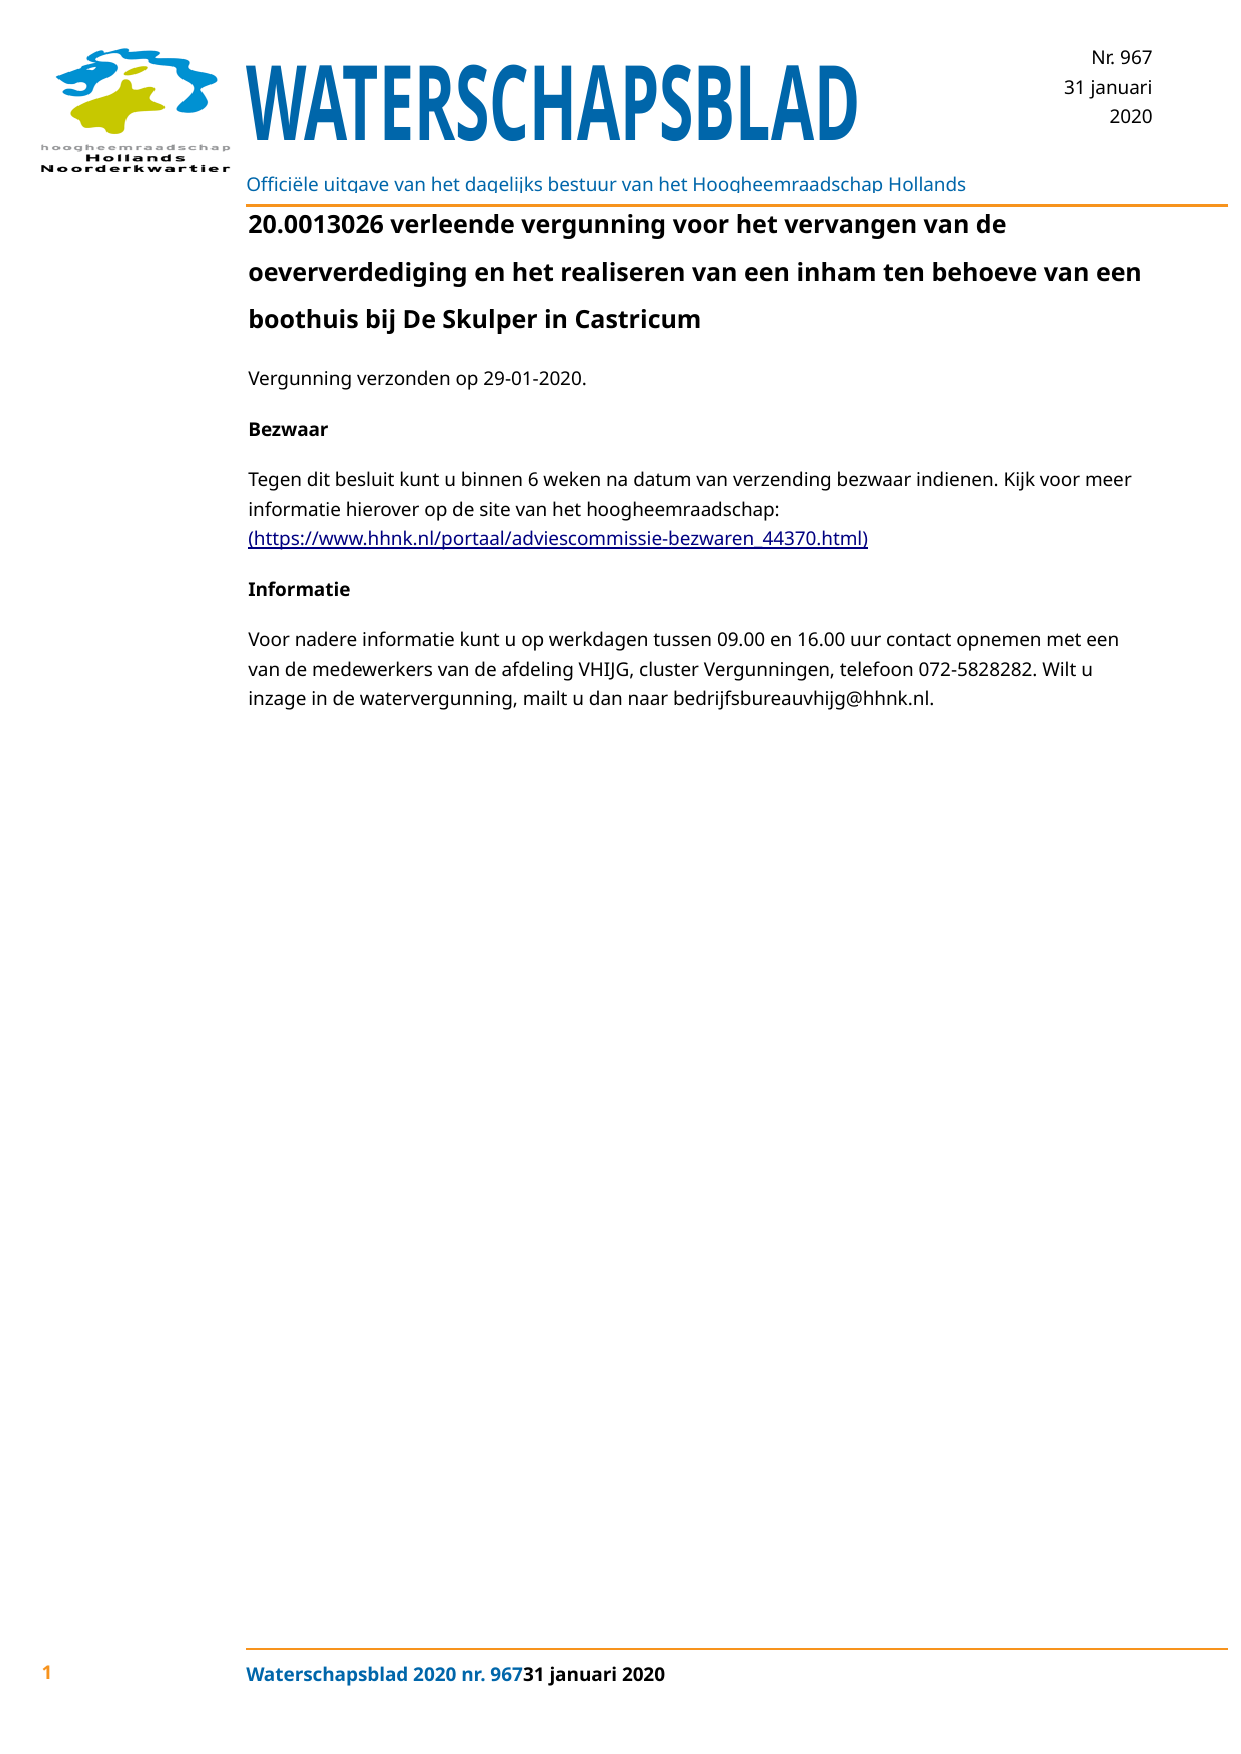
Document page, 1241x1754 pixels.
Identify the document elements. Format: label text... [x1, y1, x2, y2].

text Voor nadere informatie kunt u op werkdagen tussen 09.00 en 16.00 uur contact opnemen met een van de medewerkers van de afdeling VHIJG, cluster Vergunningen, telefoon 072-5828282. Wilt u inzage in de watervergunning, mailt u dan naar bedrijfsbureauvhijg@hhnk.nl. [248, 626, 1152, 711]
picture [41, 47, 231, 172]
text Vergunning verzonden op 29-01-2020. [248, 366, 1152, 391]
text Bezwaar [248, 416, 1152, 442]
text 20.0013026 verleende vergunning voor het vervangen van de oeververdediging en het realiseren van een inham ten behoeve van een boothuis bij De Skulper in Castricum [248, 207, 1152, 336]
text Informatie [248, 576, 1152, 602]
text Tegen dit besluit kunt u binnen 6 weken na datum van verzending bezwaar indienen. Kijk voor meer informatie hierover op de site van het hoogheemraadschap: (https://www.hhnk.nl/portaal/adviescommissie-bezwaren_44370.html) [248, 466, 1152, 551]
